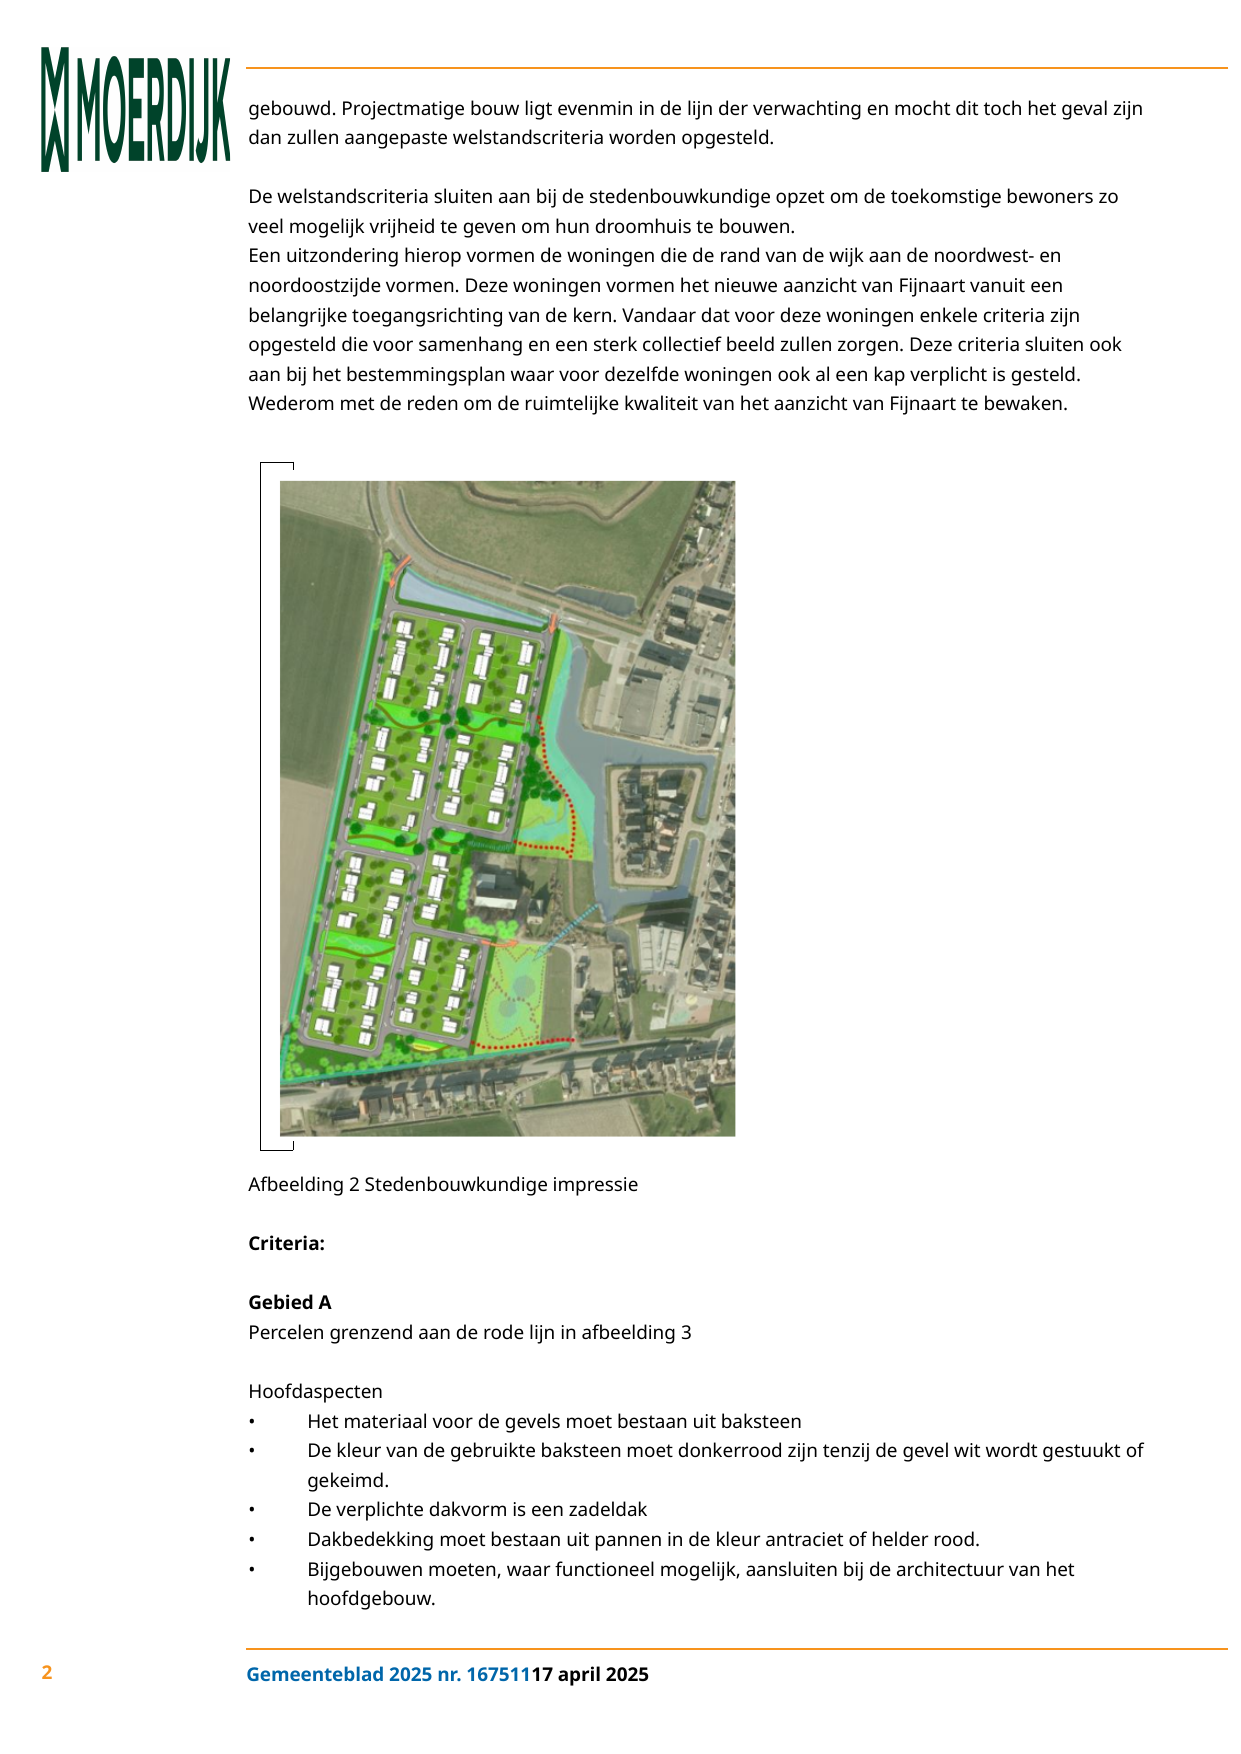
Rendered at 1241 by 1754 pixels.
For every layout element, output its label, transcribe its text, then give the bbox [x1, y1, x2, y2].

text Hoofdaspecten [248, 1378, 1152, 1404]
list Bijgebouwen moeten, waar functioneel mogelijk, aansluiten bij de architectuur van het hoofdgebouw. [248, 1556, 1152, 1611]
picture [268, 470, 742, 1141]
text Percelen grenzend aan de rode lijn in afbeelding 3 [248, 1319, 1152, 1345]
list De kleur van de gebruikte baksteen moet donkerrood zijn tenzij de gevel wit wordt gestuukt of gekeimd. [248, 1437, 1152, 1493]
text gebouwd. Projectmatige bouw ligt evenmin in de lijn der verwachting en mocht dit toch het geval zijn dan zullen aangepaste welstandscriteria worden opgesteld. [248, 95, 1152, 150]
text Criteria: [248, 1230, 1152, 1256]
text Afbeelding 2 Stedenbouwkundige impressie [248, 1171, 1152, 1197]
text Gebied A [248, 1289, 1152, 1315]
list Dakbedekking moet bestaan uit pannen in de kleur antraciet of helder rood. [248, 1526, 1152, 1552]
text Een uitzondering hierop vormen de woningen die de rand van de wijk aan de noordwest- en noordoostzijde vormen. Deze woningen vormen het nieuwe aanzicht van Fijnaart vanuit een belangrijke toegangsrichting van de kern. Vandaar dat voor deze woningen enkele criteria zijn opgesteld die voor samenhang en een sterk collectief beeld zullen zorgen. Deze criteria sluiten ook aan bij het bestemmingsplan waar voor dezelfde woningen ook al een kap verplicht is gesteld. Wederom met de reden om de ruimtelijke kwaliteit van het aanzicht van Fijnaart te bewaken. [248, 243, 1152, 416]
list Het materiaal voor de gevels moet bestaan uit baksteen [248, 1408, 1152, 1434]
text De welstandscriteria sluiten aan bij de stedenbouwkundige opzet om de toekomstige bewoners zo veel mogelijk vrijheid te geven om hun droomhuis te bouwen. [248, 183, 1152, 239]
list De verplichte dakvorm is een zadeldak [248, 1497, 1152, 1522]
picture [41, 47, 231, 172]
